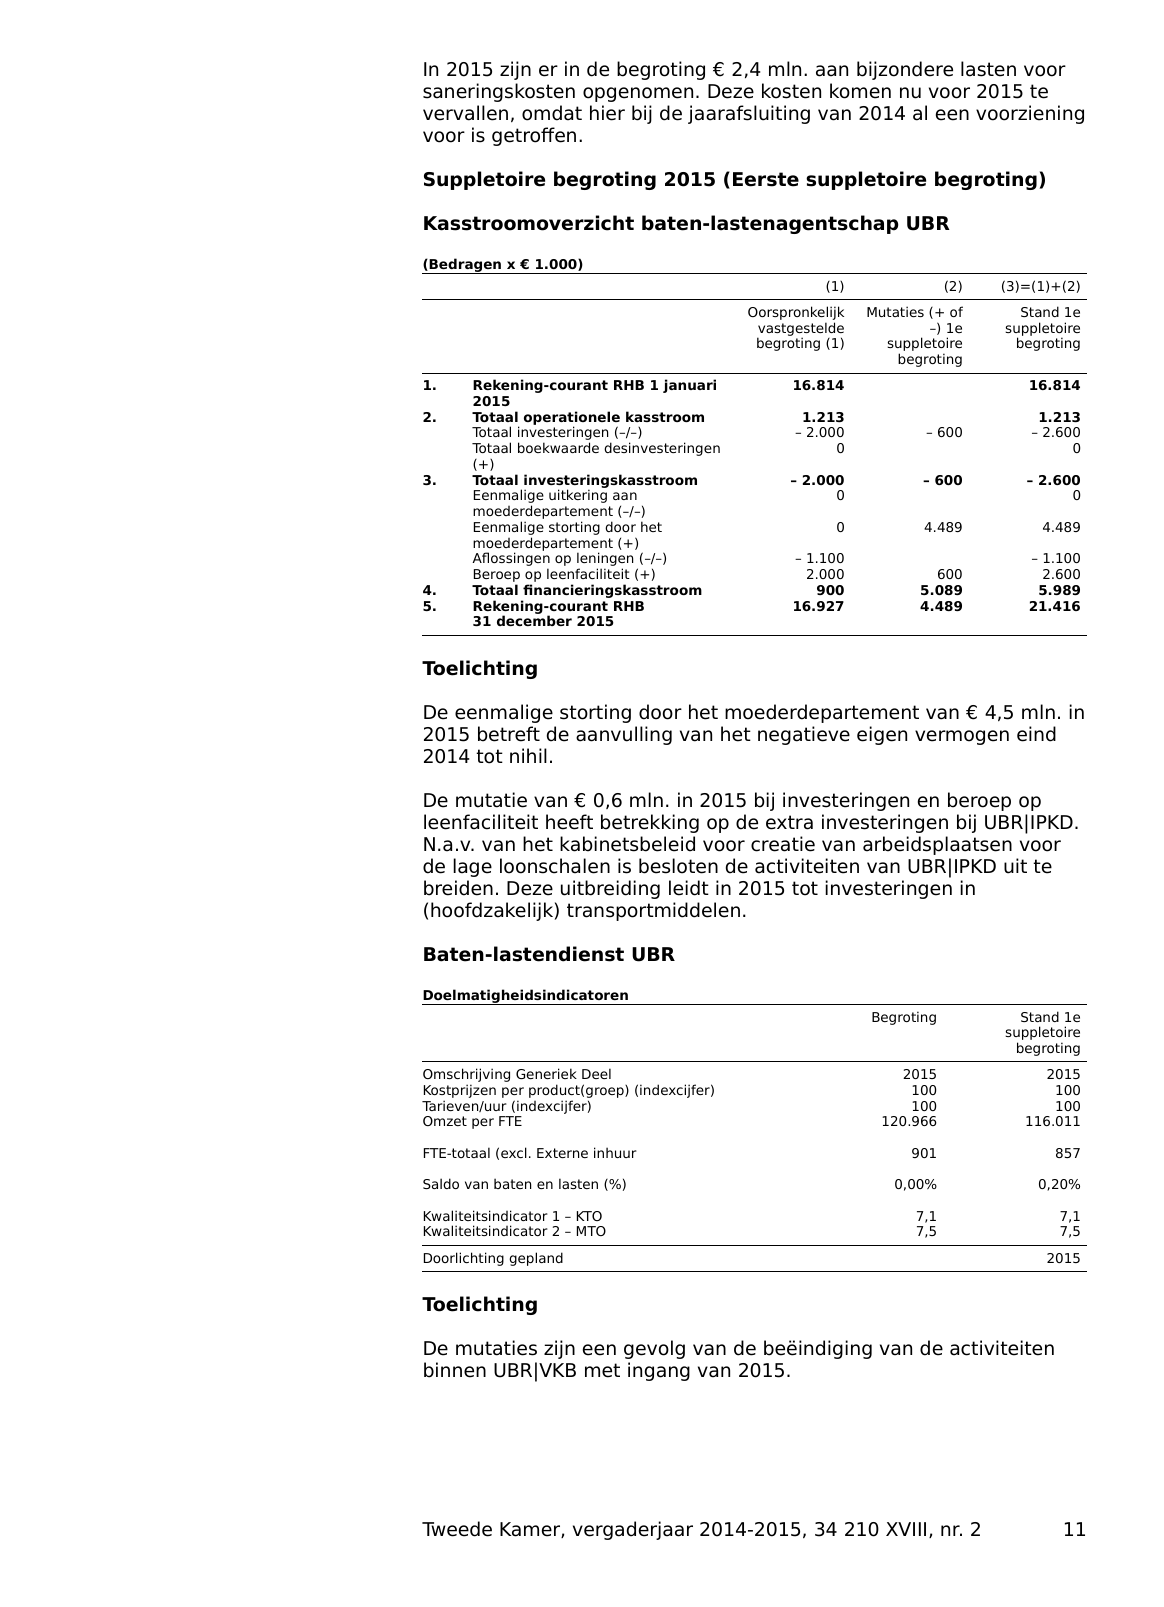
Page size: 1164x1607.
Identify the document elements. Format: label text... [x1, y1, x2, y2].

table_cell [422, 300, 467, 372]
table_cell Tarieven/uur (indexcijfer) [422, 1099, 799, 1114]
table_cell 5.089 [850, 583, 968, 598]
table_cell Omschrijving Generiek Deel [422, 1062, 799, 1083]
table_cell Eenmalige uitkering aan moederdepartement (–/–) [467, 488, 732, 520]
table_cell 901 [799, 1146, 943, 1161]
table_cell Kwaliteitsindicator 2 – MTO [422, 1224, 799, 1245]
table_cell 0,00% [799, 1177, 943, 1193]
table_cell [422, 488, 467, 520]
table_cell 120.966 [799, 1114, 943, 1130]
table_cell [850, 441, 968, 472]
table_cell Totaal investeringskasstroom [467, 473, 732, 488]
table_cell 0 [969, 441, 1087, 472]
table_cell 0 [969, 488, 1087, 520]
table_cell 4.489 [969, 520, 1087, 551]
table_cell 857 [943, 1146, 1087, 1161]
table_cell [850, 488, 968, 520]
table_cell [467, 300, 732, 372]
table_cell – 2.000 [732, 473, 850, 488]
text In 2015 zijn er in de begroting € 2,4 mln. aan bijzondere lasten voor saneringskosten opgenomen. Deze kosten komen nu voor 2015 te vervallen, omdat hier bij de jaarafsluiting van 2014 al een voorziening voor is getroffen. [422, 59, 1087, 147]
table_cell – 600 [850, 473, 968, 488]
table_cell 7,5 [799, 1224, 943, 1245]
table_cell [799, 1193, 943, 1208]
table_cell 5.989 [969, 583, 1087, 598]
table_cell (1) [732, 274, 850, 299]
table_header (Bedragen x € 1.000) [422, 257, 1087, 273]
table_cell 2015 [943, 1062, 1087, 1083]
text De mutaties zijn een gevolg van de beëindiging van de activiteiten binnen UBR|VKB met ingang van 2015. [422, 1338, 1087, 1382]
table_cell – 2.600 [969, 473, 1087, 488]
table_cell Rekening-courant RHB 31 december 2015 [467, 598, 732, 634]
table_cell 16.814 [969, 374, 1087, 409]
table_cell [799, 1246, 943, 1271]
table_cell [422, 1193, 799, 1208]
table_cell 2.600 [969, 567, 1087, 583]
table_cell [422, 274, 467, 299]
table_cell 100 [799, 1099, 943, 1114]
table_cell (2) [850, 274, 968, 299]
table_cell [943, 1161, 1087, 1177]
table_cell 2015 [799, 1062, 943, 1083]
table_cell Totaal boekwaarde desinvesteringen (+) [467, 441, 732, 472]
table_cell Mutaties (+ of –) 1e suppletoire begroting [850, 300, 968, 372]
table_cell 116.011 [943, 1114, 1087, 1130]
table_cell [799, 1130, 943, 1146]
table_cell Eenmalige storting door het moederdepartement (+) [467, 520, 732, 551]
table_cell 2015 [943, 1246, 1087, 1271]
table_cell Totaal operationele kasstroom [467, 410, 732, 425]
table_cell [850, 374, 968, 409]
table_cell Omzet per FTE [422, 1114, 799, 1130]
table_cell [422, 520, 467, 551]
subtitle Baten-lastendienst UBR [422, 944, 1087, 966]
table_cell 16.927 [732, 598, 850, 634]
table_cell Aflossingen op leningen (–/–) [467, 551, 732, 567]
table_cell [422, 1130, 799, 1146]
table_cell Doorlichting gepland [422, 1246, 799, 1271]
table_cell [943, 1193, 1087, 1208]
table_cell 0 [732, 441, 850, 472]
table_cell – 600 [850, 425, 968, 441]
subtitle Toelichting [422, 1294, 1087, 1316]
table_cell – 1.100 [732, 551, 850, 567]
table_cell (3)=(1)+(2) [969, 274, 1087, 299]
table_cell [422, 1161, 799, 1177]
table_cell 600 [850, 567, 968, 583]
table_cell 1.213 [732, 410, 850, 425]
subtitle Suppletoire begroting 2015 (Eerste suppletoire begroting) [422, 169, 1087, 191]
table_cell 7,1 [799, 1209, 943, 1224]
table_cell [799, 1161, 943, 1177]
table_cell 5. [422, 598, 467, 634]
text De eenmalige storting door het moederdepartement van € 4,5 mln. in 2015 betreft de aanvulling van het negatieve eigen vermogen eind 2014 tot nihil. [422, 702, 1087, 768]
table_cell [467, 274, 732, 299]
table_cell [422, 551, 467, 567]
table_cell 1.213 [969, 410, 1087, 425]
table_cell Kwaliteitsindicator 1 – KTO [422, 1209, 799, 1224]
table_cell Oorspronkelijk vastgestelde begroting (1) [732, 300, 850, 372]
table_cell [943, 1130, 1087, 1146]
table_cell 100 [799, 1083, 943, 1098]
table_header Doelmatigheidsindicatoren [422, 988, 1087, 1004]
table_cell 7,5 [943, 1224, 1087, 1245]
table_cell 7,1 [943, 1209, 1087, 1224]
table_cell 4. [422, 583, 467, 598]
table_cell Saldo van baten en lasten (%) [422, 1177, 799, 1193]
table_cell FTE-totaal (excl. Externe inhuur [422, 1146, 799, 1161]
table_cell Totaal investeringen (–/–) [467, 425, 732, 441]
table_cell 900 [732, 583, 850, 598]
table_cell 100 [943, 1099, 1087, 1114]
table_cell – 1.100 [969, 551, 1087, 567]
table_cell Kostprijzen per product(groep) (indexcijfer) [422, 1083, 799, 1098]
table_cell 0 [732, 520, 850, 551]
table_cell [850, 551, 968, 567]
table_cell Beroep op leenfaciliteit (+) [467, 567, 732, 583]
text De mutatie van € 0,6 mln. in 2015 bij investeringen en beroep op leenfaciliteit heeft betrekking op de extra investeringen bij UBR|IPKD. N.a.v. van het kabinetsbeleid voor creatie van arbeidsplaatsen voor de lage loonschalen is besloten de activiteiten van UBR|IPKD uit te breiden. Deze uitbreiding leidt in 2015 tot investeringen in (hoofdzakelijk) transportmiddelen. [422, 790, 1087, 922]
table_cell Begroting [799, 1005, 943, 1061]
table_cell [850, 410, 968, 425]
table_cell Stand 1e suppletoire begroting [943, 1005, 1087, 1061]
table_cell 21.416 [969, 598, 1087, 634]
table_cell 3. [422, 473, 467, 488]
table_cell [422, 1005, 799, 1061]
table_cell 0 [732, 488, 850, 520]
table_cell – 2.000 [732, 425, 850, 441]
table_cell [422, 425, 467, 441]
table_cell Totaal financieringskasstroom [467, 583, 732, 598]
table_cell 2. [422, 410, 467, 425]
table_cell [422, 441, 467, 472]
table_cell 4.489 [850, 598, 968, 634]
table_cell [422, 567, 467, 583]
subtitle Kasstroomoverzicht baten-lastenagentschap UBR [422, 213, 1087, 235]
table_cell 0,20% [943, 1177, 1087, 1193]
table_cell 16.814 [732, 374, 850, 409]
table_cell – 2.600 [969, 425, 1087, 441]
table_cell 2.000 [732, 567, 850, 583]
table_cell 100 [943, 1083, 1087, 1098]
table_cell Stand 1e suppletoire begroting [969, 300, 1087, 372]
subtitle Toelichting [422, 658, 1087, 680]
table_cell 1. [422, 374, 467, 409]
table_cell Rekening-courant RHB 1 januari 2015 [467, 374, 732, 409]
table_cell 4.489 [850, 520, 968, 551]
